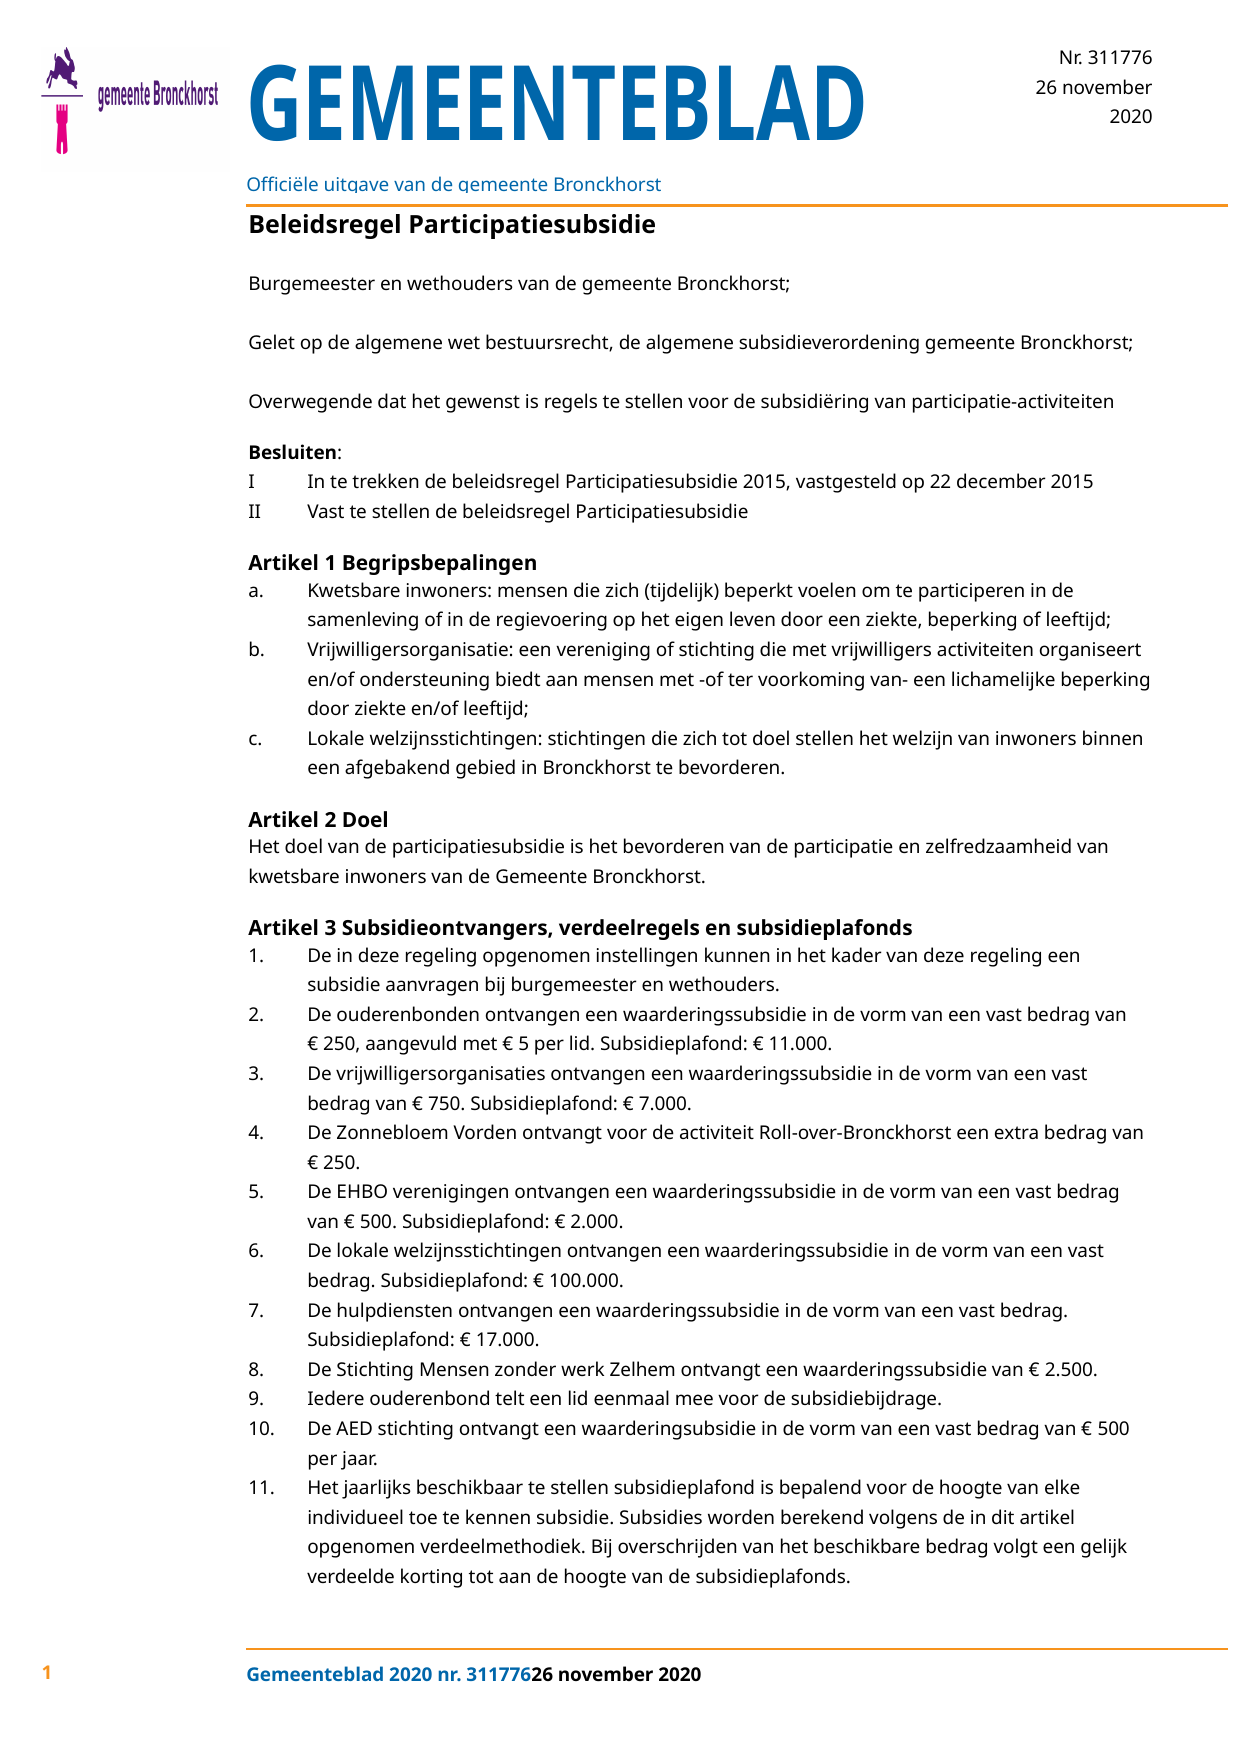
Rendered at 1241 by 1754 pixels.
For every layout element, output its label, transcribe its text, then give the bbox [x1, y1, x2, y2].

list De Stichting Mensen zonder werk Zelhem ontvangt een waarderingssubsidie van € 2.500. [248, 1356, 1152, 1382]
list Vrijwilligersorganisatie: een vereniging of stichting die met vrijwilligers activiteiten organiseert en/of ondersteuning biedt aan mensen met -of ter voorkoming van- een lichamelijke beperking door ziekte en/of leeftijd; [248, 636, 1152, 721]
list De ouderenbonden ontvangen een waarderingssubsidie in de vorm van een vast bedrag van € 250, aangevuld met € 5 per lid. Subsidieplafond: € 11.000. [248, 1001, 1152, 1056]
list Vast te stellen de beleidsregel Participatiesubsidie [248, 498, 1152, 524]
text Gelet op de algemene wet bestuursrecht, de algemene subsidieverordening gemeente Bronckhorst; [248, 329, 1152, 355]
list De vrijwilligersorganisaties ontvangen een waarderingssubsidie in de vorm van een vast bedrag van € 750. Subsidieplafond: € 7.000. [248, 1060, 1152, 1115]
list De hulpdiensten ontvangen een waarderingssubsidie in de vorm van een vast bedrag. Subsidieplafond: € 17.000. [248, 1297, 1152, 1352]
text Overwegende dat het gewenst is regels te stellen voor de subsidiëring van participatie-activiteiten [248, 389, 1152, 414]
list In te trekken de beleidsregel Participatiesubsidie 2015, vastgesteld op 22 december 2015 [248, 468, 1152, 494]
text Artikel 2 Doel [248, 805, 1152, 833]
picture [41, 47, 231, 172]
text Besluiten: [248, 439, 1152, 465]
text Burgemeester en wethouders van de gemeente Bronckhorst; [248, 270, 1152, 296]
list De in deze regeling opgenomen instellingen kunnen in het kader van deze regeling een subsidie aanvragen bij burgemeester en wethouders. [248, 942, 1152, 997]
list Iedere ouderenbond telt een lid eenmaal mee voor de subsidiebijdrage. [248, 1386, 1152, 1411]
list De EHBO verenigingen ontvangen een waarderingssubsidie in de vorm van een vast bedrag van € 500. Subsidieplafond: € 2.000. [248, 1178, 1152, 1234]
text Het doel van de participatiesubsidie is het bevorderen van de participatie en zelfredzaamheid van kwetsbare inwoners van de Gemeente Bronckhorst. [248, 833, 1152, 889]
text Beleidsregel Participatiesubsidie [248, 207, 1152, 241]
text Artikel 1 Begripsbepalingen [248, 548, 1152, 577]
list Het jaarlijks beschikbaar te stellen subsidieplafond is bepalend voor de hoogte van elke individueel toe te kennen subsidie. Subsidies worden berekend volgens de in dit artikel opgenomen verdeelmethodiek. Bij overschrijden van het beschikbare bedrag volgt een gelijk verdeelde korting tot aan de hoogte van de subsidieplafonds. [248, 1474, 1152, 1589]
text Artikel 3 Subsidieontvangers, verdeelregels en subsidieplafonds [248, 913, 1152, 942]
list De lokale welzijnsstichtingen ontvangen een waarderingssubsidie in de vorm van een vast bedrag. Subsidieplafond: € 100.000. [248, 1238, 1152, 1293]
list Lokale welzijnsstichtingen: stichtingen die zich tot doel stellen het welzijn van inwoners binnen een afgebakend gebied in Bronckhorst te bevorderen. [248, 725, 1152, 780]
list Kwetsbare inwoners: mensen die zich (tijdelijk) beperkt voelen om te participeren in de samenleving of in de regievoering op het eigen leven door een ziekte, beperking of leeftijd; [248, 577, 1152, 632]
list De Zonnebloem Vorden ontvangt voor de activiteit Roll-over-Bronckhorst een extra bedrag van € 250. [248, 1119, 1152, 1174]
list De AED stichting ontvangt een waarderingsubsidie in de vorm van een vast bedrag van € 500 per jaar. [248, 1415, 1152, 1470]
